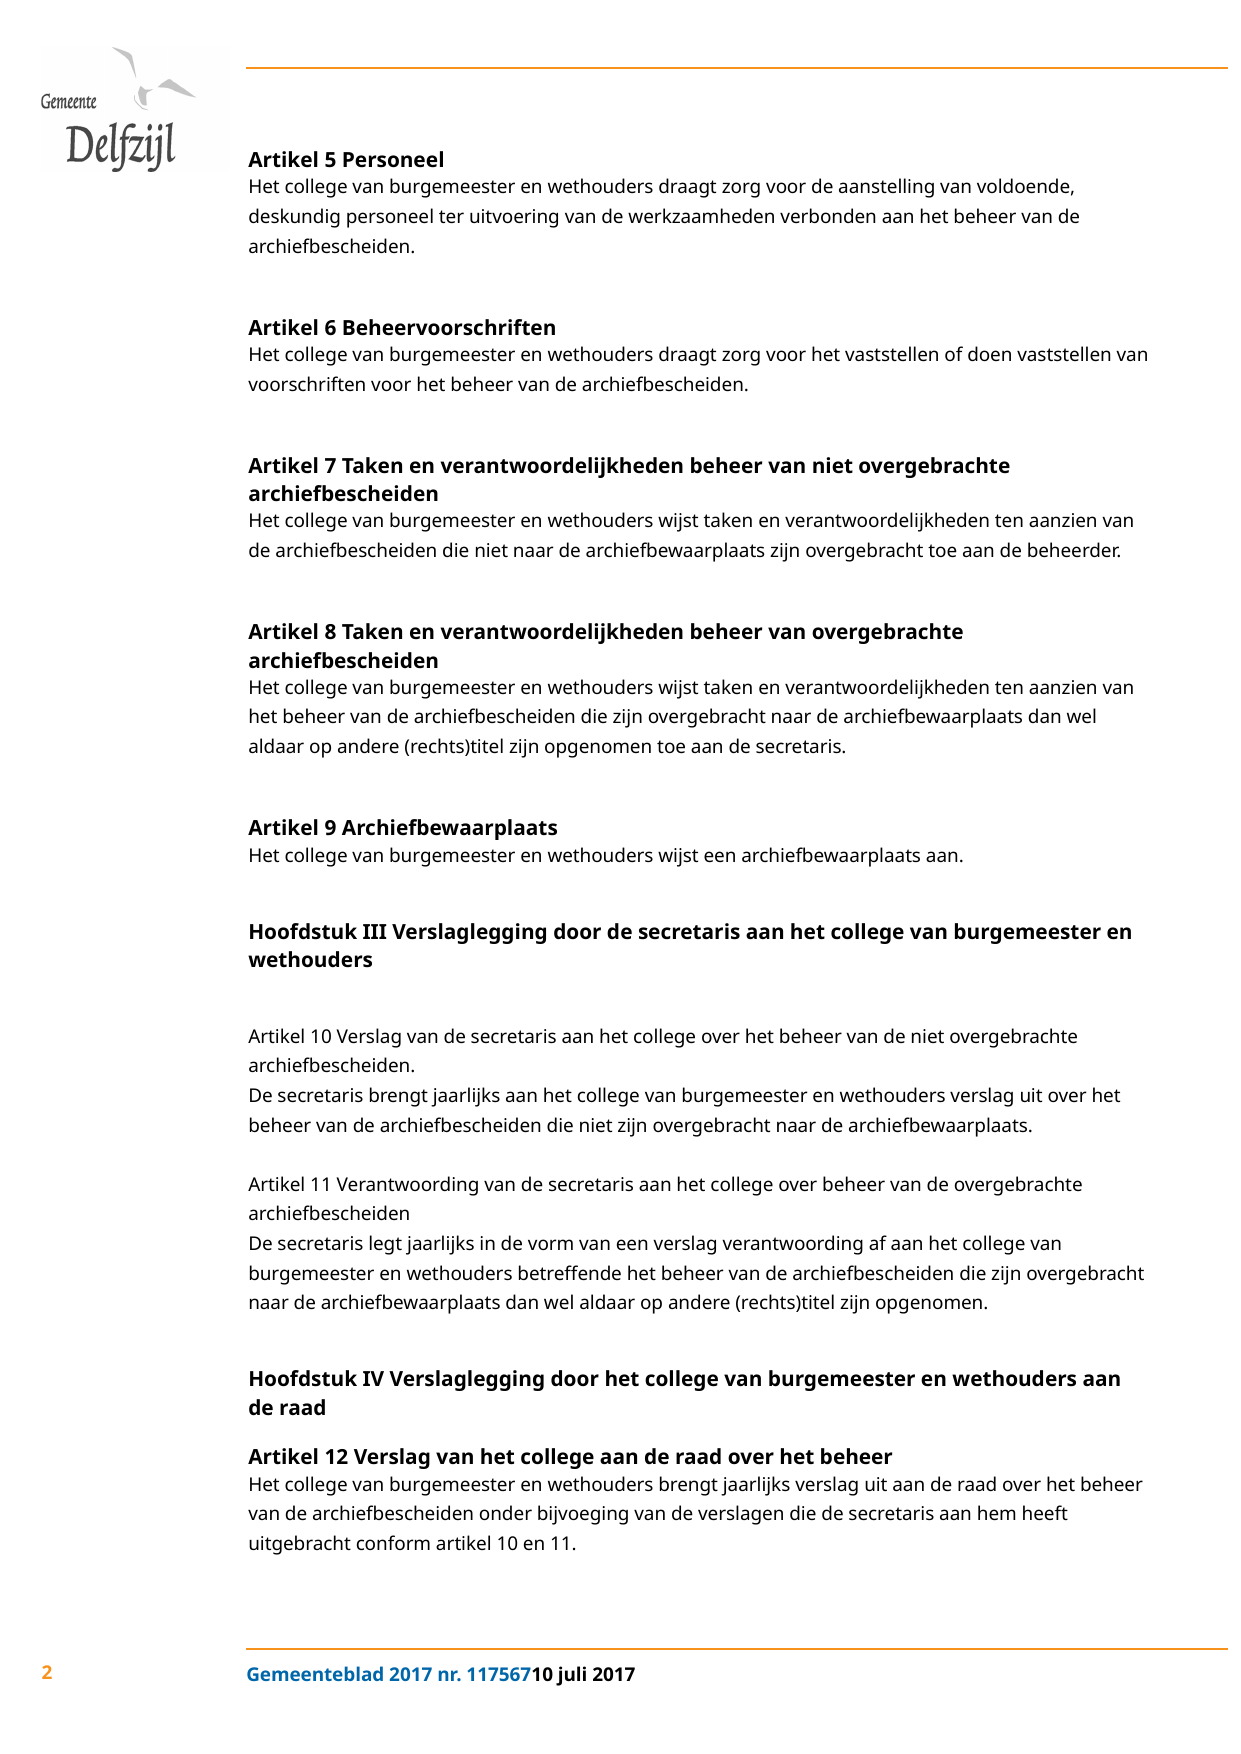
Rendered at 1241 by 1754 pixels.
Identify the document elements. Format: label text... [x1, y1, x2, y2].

text Artikel 7 Taken en verantwoordelijkheden beheer van niet overgebrachte archiefbescheiden [248, 451, 1152, 508]
text Artikel 6 Beheervoorschriften [248, 313, 1152, 341]
text De secretaris brengt jaarlijks aan het college van burgemeester en wethouders verslag uit over het beheer van de archiefbescheiden die niet zijn overgebracht naar de archiefbewaarplaats. [248, 1082, 1152, 1138]
text Artikel 11 Verantwoording van de secretaris aan het college over beheer van de overgebrachte archiefbescheiden [248, 1171, 1152, 1226]
text Het college van burgemeester en wethouders brengt jaarlijks verslag uit aan de raad over het beheer van de archiefbescheiden onder bijvoeging van de verslagen die de secretaris aan hem heeft uitgebracht conform artikel 10 en 11. [248, 1471, 1152, 1556]
text Het college van burgemeester en wethouders wijst taken en verantwoordelijkheden ten aanzien van het beheer van de archiefbescheiden die zijn overgebracht naar de archiefbewaarplaats dan wel aldaar op andere (rechts)titel zijn opgenomen toe aan de secretaris. [248, 674, 1152, 759]
text Artikel 8 Taken en verantwoordelijkheden beheer van overgebrachte archiefbescheiden [248, 617, 1152, 674]
text Het college van burgemeester en wethouders wijst taken en verantwoordelijkheden ten aanzien van de archiefbescheiden die niet naar de archiefbewaarplaats zijn overgebracht toe aan de beheerder. [248, 508, 1152, 563]
text De secretaris legt jaarlijks in de vorm van een verslag verantwoording af aan het college van burgemeester en wethouders betreffende het beheer van de archiefbescheiden die zijn overgebracht naar de archiefbewaarplaats dan wel aldaar op andere (rechts)titel zijn opgenomen. [248, 1230, 1152, 1315]
text Artikel 5 Personeel [248, 145, 1152, 174]
text Het college van burgemeester en wethouders draagt zorg voor het vaststellen of doen vaststellen van voorschriften voor het beheer van de archiefbescheiden. [248, 341, 1152, 397]
text Hoofdstuk III Verslaglegging door de secretaris aan het college van burgemeester en wethouders [248, 917, 1152, 974]
text Artikel 10 Verslag van de secretaris aan het college over het beheer van de niet overgebrachte archiefbescheiden. [248, 1023, 1152, 1078]
text Artikel 9 Archiefbewaarplaats [248, 813, 1152, 842]
text Hoofdstuk IV Verslaglegging door het college van burgemeester en wethouders aan de raad [248, 1364, 1152, 1421]
text Het college van burgemeester en wethouders wijst een archiefbewaarplaats aan. [248, 842, 1152, 867]
picture [41, 47, 231, 172]
text Het college van burgemeester en wethouders draagt zorg voor de aanstelling van voldoende, deskundig personeel ter uitvoering van de werkzaamheden verbonden aan het beheer van de archiefbescheiden. [248, 174, 1152, 258]
text Artikel 12 Verslag van het college aan de raad over het beheer [248, 1442, 1152, 1471]
